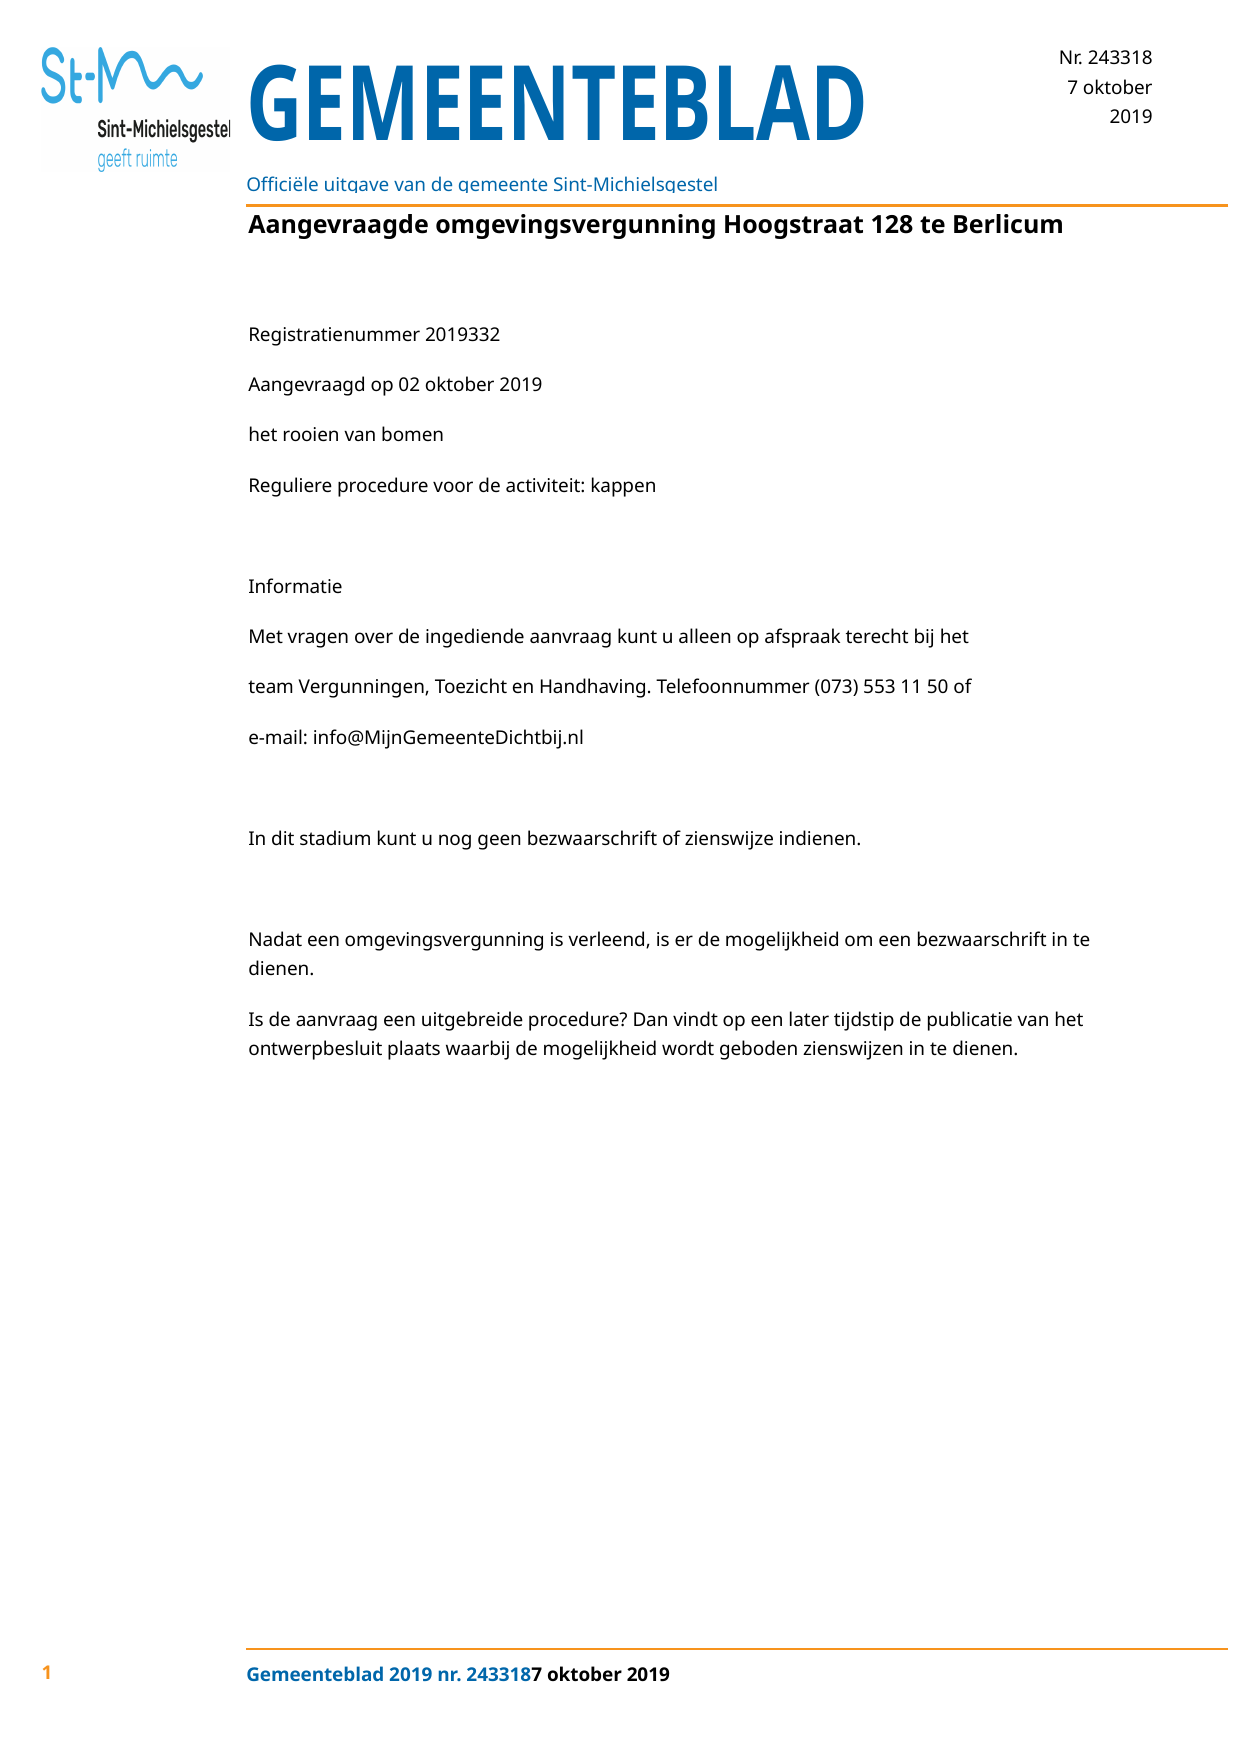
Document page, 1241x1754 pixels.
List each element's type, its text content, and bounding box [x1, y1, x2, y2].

text Reguliere procedure voor de activiteit: kappen [248, 472, 1152, 498]
text Aangevraagd op 02 oktober 2019 [248, 371, 1152, 397]
text team Vergunningen, Toezicht en Handhaving. Telefoonnummer (073) 553 11 50 of [248, 674, 1152, 699]
text Nadat een omgevingsvergunning is verleend, is er de mogelijkheid om een bezwaarschrift in te dienen. [248, 926, 1152, 981]
text Informatie [248, 573, 1152, 598]
text In dit stadium kunt u nog geen bezwaarschrift of zienswijze indienen. [248, 825, 1152, 851]
text e-mail: info@MijnGemeenteDichtbij.nl [248, 724, 1152, 750]
picture [41, 47, 231, 172]
text Aangevraagde omgevingsvergunning Hoogstraat 128 te Berlicum [248, 207, 1152, 241]
text het rooien van bomen [248, 422, 1152, 447]
text Met vragen over de ingediende aanvraag kunt u alleen op afspraak terecht bij het [248, 623, 1152, 649]
text Registratienummer 2019332 [248, 321, 1152, 346]
text Is de aanvraag een uitgebreide procedure? Dan vindt op een later tijdstip de publicatie van het ontwerpbesluit plaats waarbij de mogelijkheid wordt geboden zienswijzen in te dienen. [248, 1006, 1152, 1061]
